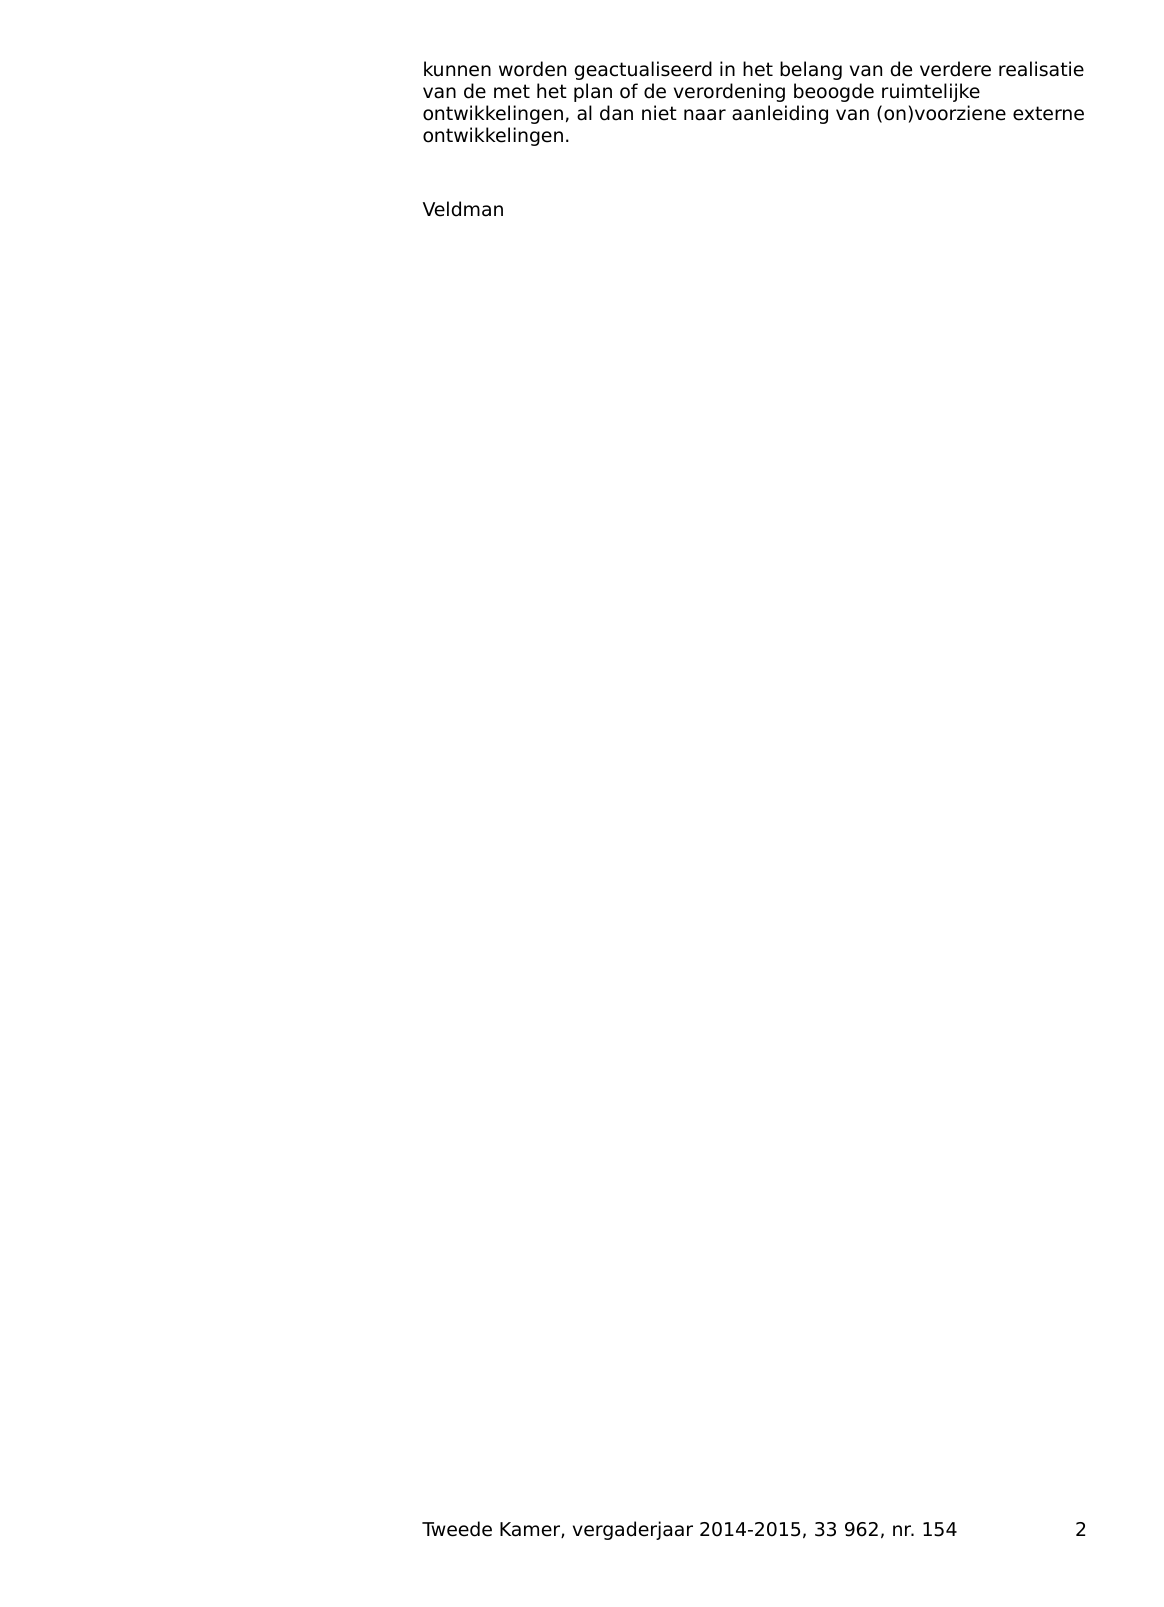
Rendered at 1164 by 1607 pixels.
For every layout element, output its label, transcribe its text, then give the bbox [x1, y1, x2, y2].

text kunnen worden geactualiseerd in het belang van de verdere realisatie van de met het plan of de verordening beoogde ruimtelijke ontwikkelingen, al dan niet naar aanleiding van (on)voorziene externe ontwikkelingen. [422, 59, 1087, 147]
text Veldman [422, 177, 1087, 221]
